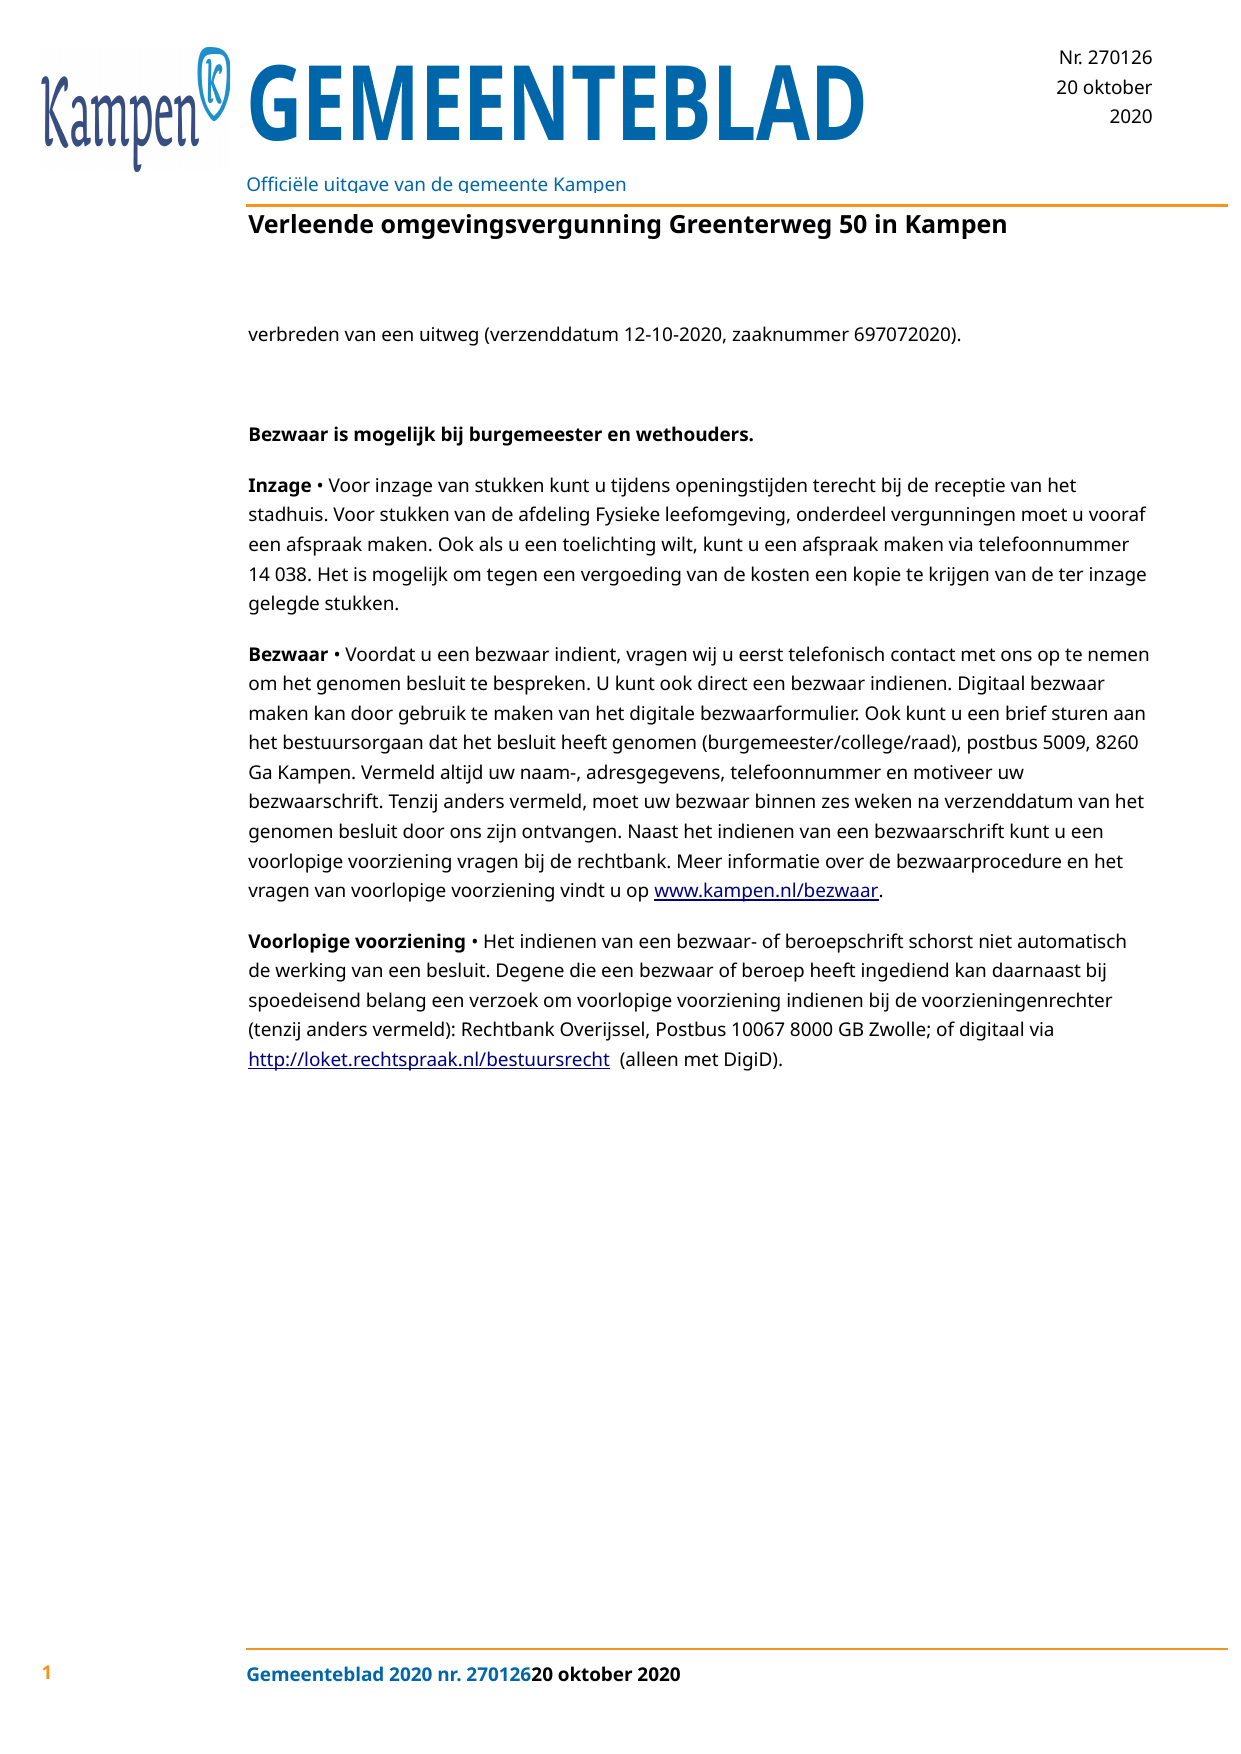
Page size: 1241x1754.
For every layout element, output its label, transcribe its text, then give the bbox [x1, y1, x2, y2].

picture [41, 47, 231, 172]
text Inzage • Voor inzage van stukken kunt u tijdens openingstijden terecht bij de receptie van het stadhuis. Voor stukken van de afdeling Fysieke leefomgeving, onderdeel vergunningen moet u vooraf een afspraak maken. Ook als u een toelichting wilt, kunt u een afspraak maken via telefoonnummer 14 038. Het is mogelijk om tegen een vergoeding van de kosten een kopie te krijgen van de ter inzage gelegde stukken. [248, 472, 1152, 616]
text Bezwaar is mogelijk bij burgemeester en wethouders. [248, 422, 1152, 447]
text Verleende omgevingsvergunning Greenterweg 50 in Kampen [248, 207, 1152, 241]
text Bezwaar • Voordat u een bezwaar indient, vragen wij u eerst telefonisch contact met ons op te nemen om het genomen besluit te bespreken. U kunt ook direct een bezwaar indienen. Digitaal bezwaar maken kan door gebruik te maken van het digitale bezwaarformulier. Ook kunt u een brief sturen aan het bestuursorgaan dat het besluit heeft genomen (burgemeester/college/raad), postbus 5009, 8260 Ga Kampen. Vermeld altijd uw naam-, adresgegevens, telefoonnummer en motiveer uw bezwaarschrift. Tenzij anders vermeld, moet uw bezwaar binnen zes weken na verzenddatum van het genomen besluit door ons zijn ontvangen. Naast het indienen van een bezwaarschrift kunt u een voorlopige voorziening vragen bij de rechtbank. Meer informatie over de bezwaarprocedure en het vragen van voorlopige voorziening vindt u op www.kampen.nl/bezwaar. [248, 641, 1152, 903]
text Voorlopige voorziening • Het indienen van een bezwaar- of beroepschrift schorst niet automatisch de werking van een besluit. Degene die een bezwaar of beroep heeft ingediend kan daarnaast bij spoedeisend belang een verzoek om voorlopige voorziening indienen bij de voorzieningenrechter (tenzij anders vermeld): Rechtbank Overijssel, Postbus 10067 8000 GB Zwolle; of digitaal via http://loket.rechtspraak.nl/bestuursrecht (alleen met DigiD). [248, 928, 1152, 1072]
text verbreden van een uitweg (verzenddatum 12-10-2020, zaaknummer 697072020). [248, 321, 1152, 346]
